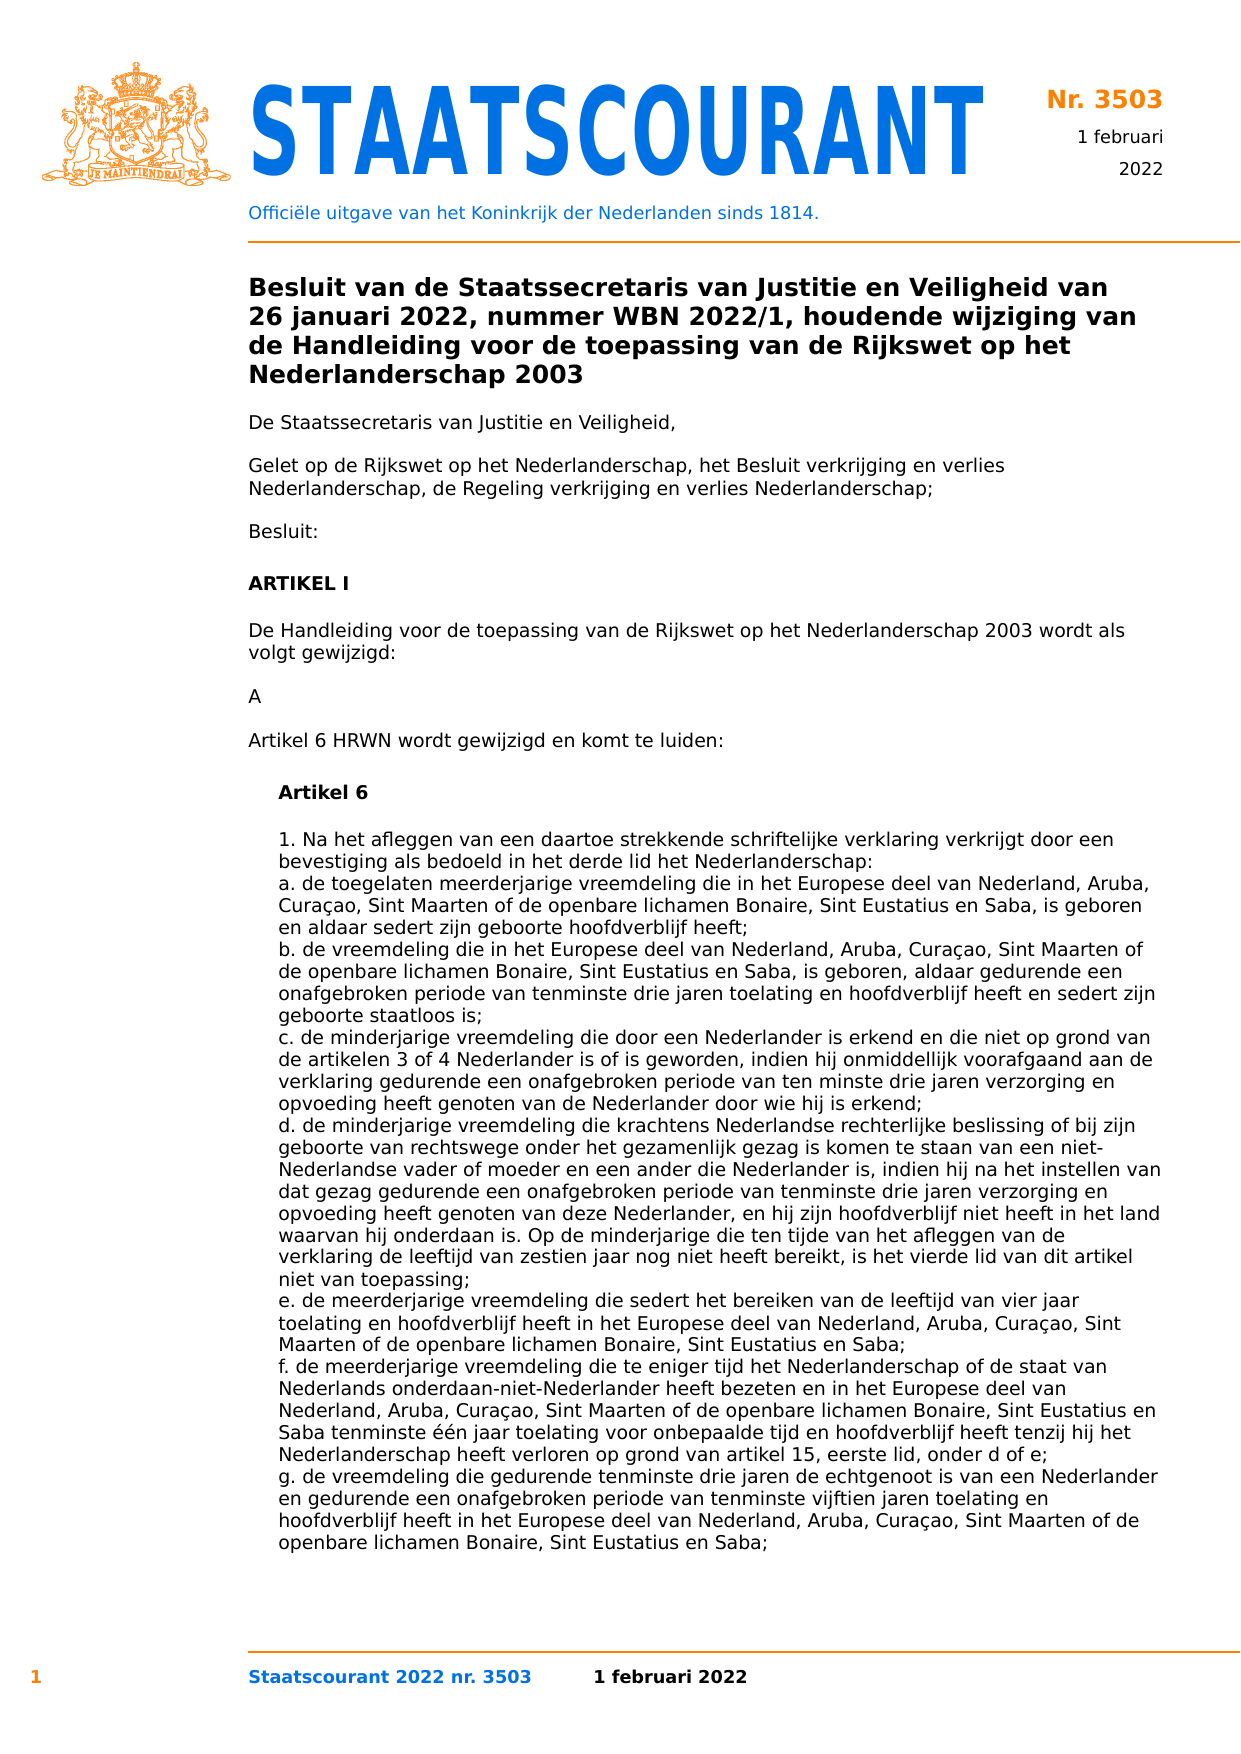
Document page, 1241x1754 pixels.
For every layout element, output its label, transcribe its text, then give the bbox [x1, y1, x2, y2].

subtitle Artikel 6 [278, 782, 1163, 804]
table_cell 2022 [998, 153, 1240, 203]
text 1. Na het afleggen van een daartoe strekkende schriftelijke verklaring verkrijgt door een bevestiging als bedoeld in het derde lid het Nederlanderschap: [278, 829, 1163, 873]
table_header [25, 62, 248, 241]
text d. de minderjarige vreemdeling die krachtens Nederlandse rechterlijke beslissing of bij zijn geboorte van rechtswege onder het gezamenlijk gezag is komen te staan van een niet-Nederlandse vader of moeder en een ander die Nederlander is, indien hij na het instellen van dat gezag gedurende een onafgebroken periode van tenminste drie jaren verzorging en opvoeding heeft genoten van deze Nederlander, en hij zijn hoofdverblijf niet heeft in het land waarvan hij onderdaan is. Op de minderjarige die ten tijde van het afleggen van de verklaring de leeftijd van zestien jaar nog niet heeft bereikt, is het vierde lid van dit artikel niet van toepassing; [278, 1114, 1163, 1290]
text Besluit: [248, 521, 1163, 543]
text e. de meerderjarige vreemdeling die sedert het bereiken van de leeftijd van vier jaar toelating en hoofdverblijf heeft in het Europese deel van Nederland, Aruba, Curaçao, Sint Maarten of de openbare lichamen Bonaire, Sint Eustatius en Saba; [278, 1290, 1163, 1356]
table_cell 1 februari [998, 121, 1240, 153]
text A [248, 686, 1163, 708]
text De Handleiding voor de toepassing van de Rijkswet op het Nederlanderschap 2003 wordt als volgt gewijzigd: [248, 620, 1163, 664]
table_header Nr. 3503 [998, 62, 1240, 121]
table_header STAATSCOURANT [248, 62, 998, 203]
text De Staatssecretaris van Justitie en Veiligheid, [248, 412, 1163, 433]
text b. de vreemdeling die in het Europese deel van Nederland, Aruba, Curaçao, Sint Maarten of de openbare lichamen Bonaire, Sint Eustatius en Saba, is geboren, aldaar gedurende een onafgebroken periode van tenminste drie jaren toelating en hoofdverblijf heeft en sedert zijn geboorte staatloos is; [278, 939, 1163, 1027]
text a. de toegelaten meerderjarige vreemdeling die in het Europese deel van Nederland, Aruba, Curaçao, Sint Maarten of de openbare lichamen Bonaire, Sint Eustatius en Saba, is geboren en aldaar sedert zijn geboorte hoofdverblijf heeft; [278, 873, 1163, 939]
text c. de minderjarige vreemdeling die door een Nederlander is erkend en die niet op grond van de artikelen 3 of 4 Nederlander is of is geworden, indien hij onmiddellijk voorafgaand aan de verklaring gedurende een onafgebroken periode van ten minste drie jaren verzorging en opvoeding heeft genoten van de Nederlander door wie hij is erkend; [278, 1027, 1163, 1114]
picture [41, 62, 231, 186]
subtitle Besluit van de Staatssecretaris van Justitie en Veiligheid van 26 januari 2022, nummer WBN 2022/1, houdende wijziging van de Handleiding voor de toepassing van de Rijkswet op het Nederlanderschap 2003 [248, 273, 1163, 390]
text Artikel 6 HRWN wordt gewijzigd en komt te luiden: [248, 730, 1163, 752]
text Gelet op de Rijkswet op het Nederlanderschap, het Besluit verkrijging en verlies Nederlanderschap, de Regeling verkrijging en verlies Nederlanderschap; [248, 455, 1163, 499]
subtitle ARTIKEL I [248, 573, 1163, 595]
text f. de meerderjarige vreemdeling die te eniger tijd het Nederlanderschap of de staat van Nederlands onderdaan-niet-Nederlander heeft bezeten en in het Europese deel van Nederland, Aruba, Curaçao, Sint Maarten of de openbare lichamen Bonaire, Sint Eustatius en Saba tenminste één jaar toelating voor onbepaalde tijd en hoofdverblijf heeft tenzij hij het Nederlanderschap heeft verloren op grond van artikel 15, eerste lid, onder d of e; [278, 1356, 1163, 1466]
text g. de vreemdeling die gedurende tenminste drie jaren de echtgenoot is van een Nederlander en gedurende een onafgebroken periode van tenminste vijftien jaren toelating en hoofdverblijf heeft in het Europese deel van Nederland, Aruba, Curaçao, Sint Maarten of de openbare lichamen Bonaire, Sint Eustatius en Saba; [278, 1466, 1163, 1554]
table_cell Officiële uitgave van het Koninkrijk der Nederlanden sinds 1814. [248, 203, 1240, 241]
